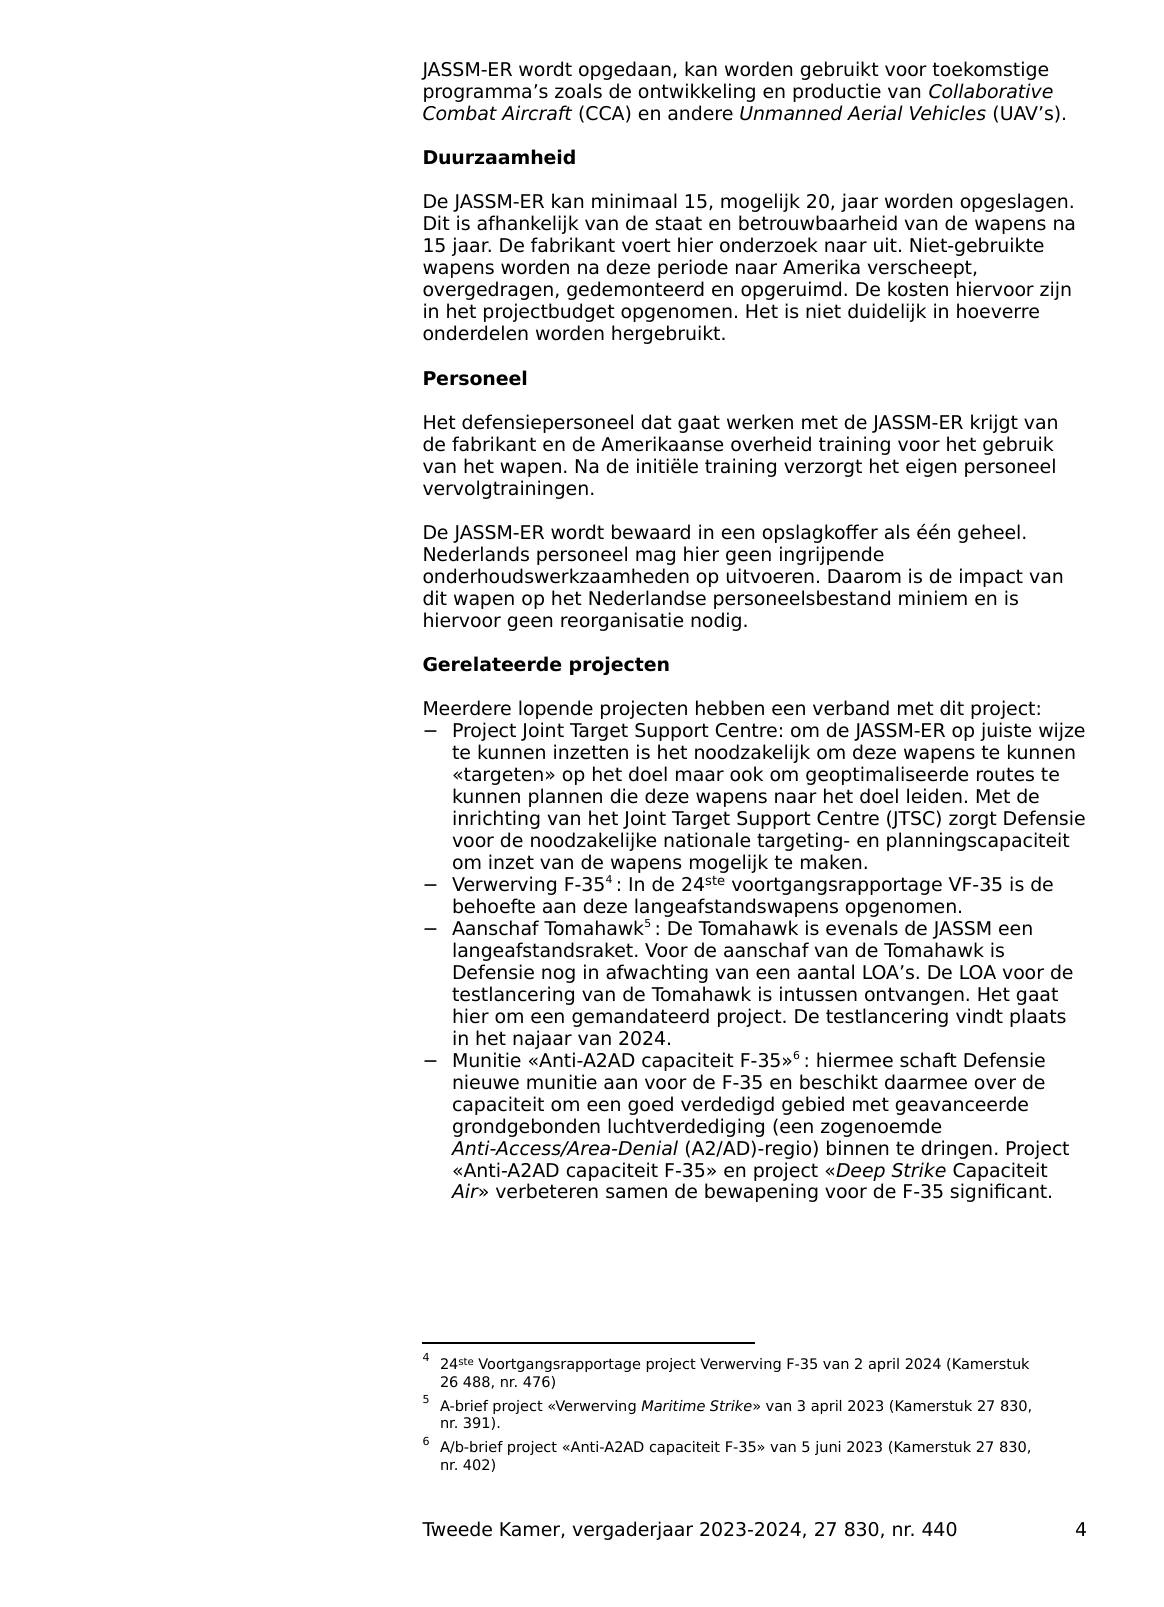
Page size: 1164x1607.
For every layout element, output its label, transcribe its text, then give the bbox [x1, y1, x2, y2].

text A/b-brief project «Anti-A2AD capaciteit F-35» van 5 juni 2023 (Kamerstuk 27 830, nr. 402) [422, 1435, 1087, 1474]
text − Verwerving F-35: In de 24ste voortgangsrapportage VF-35 is de behoefte aan deze langeafstandswapens opgenomen. [422, 874, 1087, 918]
text − Munitie «Anti-A2AD capaciteit F-35»: hiermee schaft Defensie nieuwe munitie aan voor de F-35 en beschikt daarmee over de capaciteit om een goed verdedigd gebied met geavanceerde grondgebonden luchtverdediging (een zogenoemde Anti-Access/Area-Denial (A2/AD)-regio) binnen te dringen. Project «Anti-A2AD capaciteit F-35» en project «Deep Strike Capaciteit Air» verbeteren samen de bewapening voor de F-35 significant. [422, 1049, 1087, 1203]
text De JASSM-ER kan minimaal 15, mogelijk 20, jaar worden opgeslagen. Dit is afhankelijk van de staat en betrouwbaarheid van de wapens na 15 jaar. De fabrikant voert hier onderzoek naar uit. Niet-gebruikte wapens worden na deze periode naar Amerika verscheept, overgedragen, gedemonteerd en opgeruimd. De kosten hiervoor zijn in het projectbudget opgenomen. Het is niet duidelijk in hoeverre onderdelen worden hergebruikt. [422, 191, 1087, 345]
text − Aanschaf Tomahawk: De Tomahawk is evenals de JASSM een langeafstandsraket. Voor de aanschaf van de Tomahawk is Defensie nog in afwachting van een aantal LOA’s. De LOA voor de testlancering van de Tomahawk is intussen ontvangen. Het gaat hier om een gemandateerd project. De testlancering vindt plaats in het najaar van 2024. [422, 918, 1087, 1049]
text Meerdere lopende projecten hebben een verband met dit project: [422, 698, 1087, 720]
text Het defensiepersoneel dat gaat werken met de JASSM-ER krijgt van de fabrikant en de Amerikaanse overheid training voor het gebruik van het wapen. Na de initiële training verzorgt het eigen personeel vervolgtrainingen. [422, 412, 1087, 499]
subtitle Gerelateerde projecten [422, 654, 1087, 676]
text 24ste Voortgangsrapportage project Verwerving F-35 van 2 april 2024 (Kamerstuk 26 488, nr. 476) [422, 1352, 1087, 1391]
subtitle Duurzaamheid [422, 147, 1087, 169]
text JASSM-ER wordt opgedaan, kan worden gebruikt voor toekomstige programma’s zoals de ontwikkeling en productie van Collaborative Combat Aircraft (CCA) en andere Unmanned Aerial Vehicles (UAV’s). [422, 59, 1087, 125]
text A-brief project «Verwerving Maritime Strike» van 3 april 2023 (Kamerstuk 27 830, nr. 391). [422, 1393, 1087, 1432]
subtitle Personeel [422, 367, 1087, 389]
text De JASSM-ER wordt bewaard in een opslagkoffer als één geheel. Nederlands personeel mag hier geen ingrijpende onderhoudswerkzaamheden op uitvoeren. Daarom is de impact van dit wapen op het Nederlandse personeelsbestand miniem en is hiervoor geen reorganisatie nodig. [422, 522, 1087, 632]
text − Project Joint Target Support Centre: om de JASSM-ER op juiste wijze te kunnen inzetten is het noodzakelijk om deze wapens te kunnen «targeten» op het doel maar ook om geoptimaliseerde routes te kunnen plannen die deze wapens naar het doel leiden. Met de inrichting van het Joint Target Support Centre (JTSC) zorgt Defensie voor de noodzakelijke nationale targeting- en planningscapaciteit om inzet van de wapens mogelijk te maken. [422, 720, 1087, 874]
